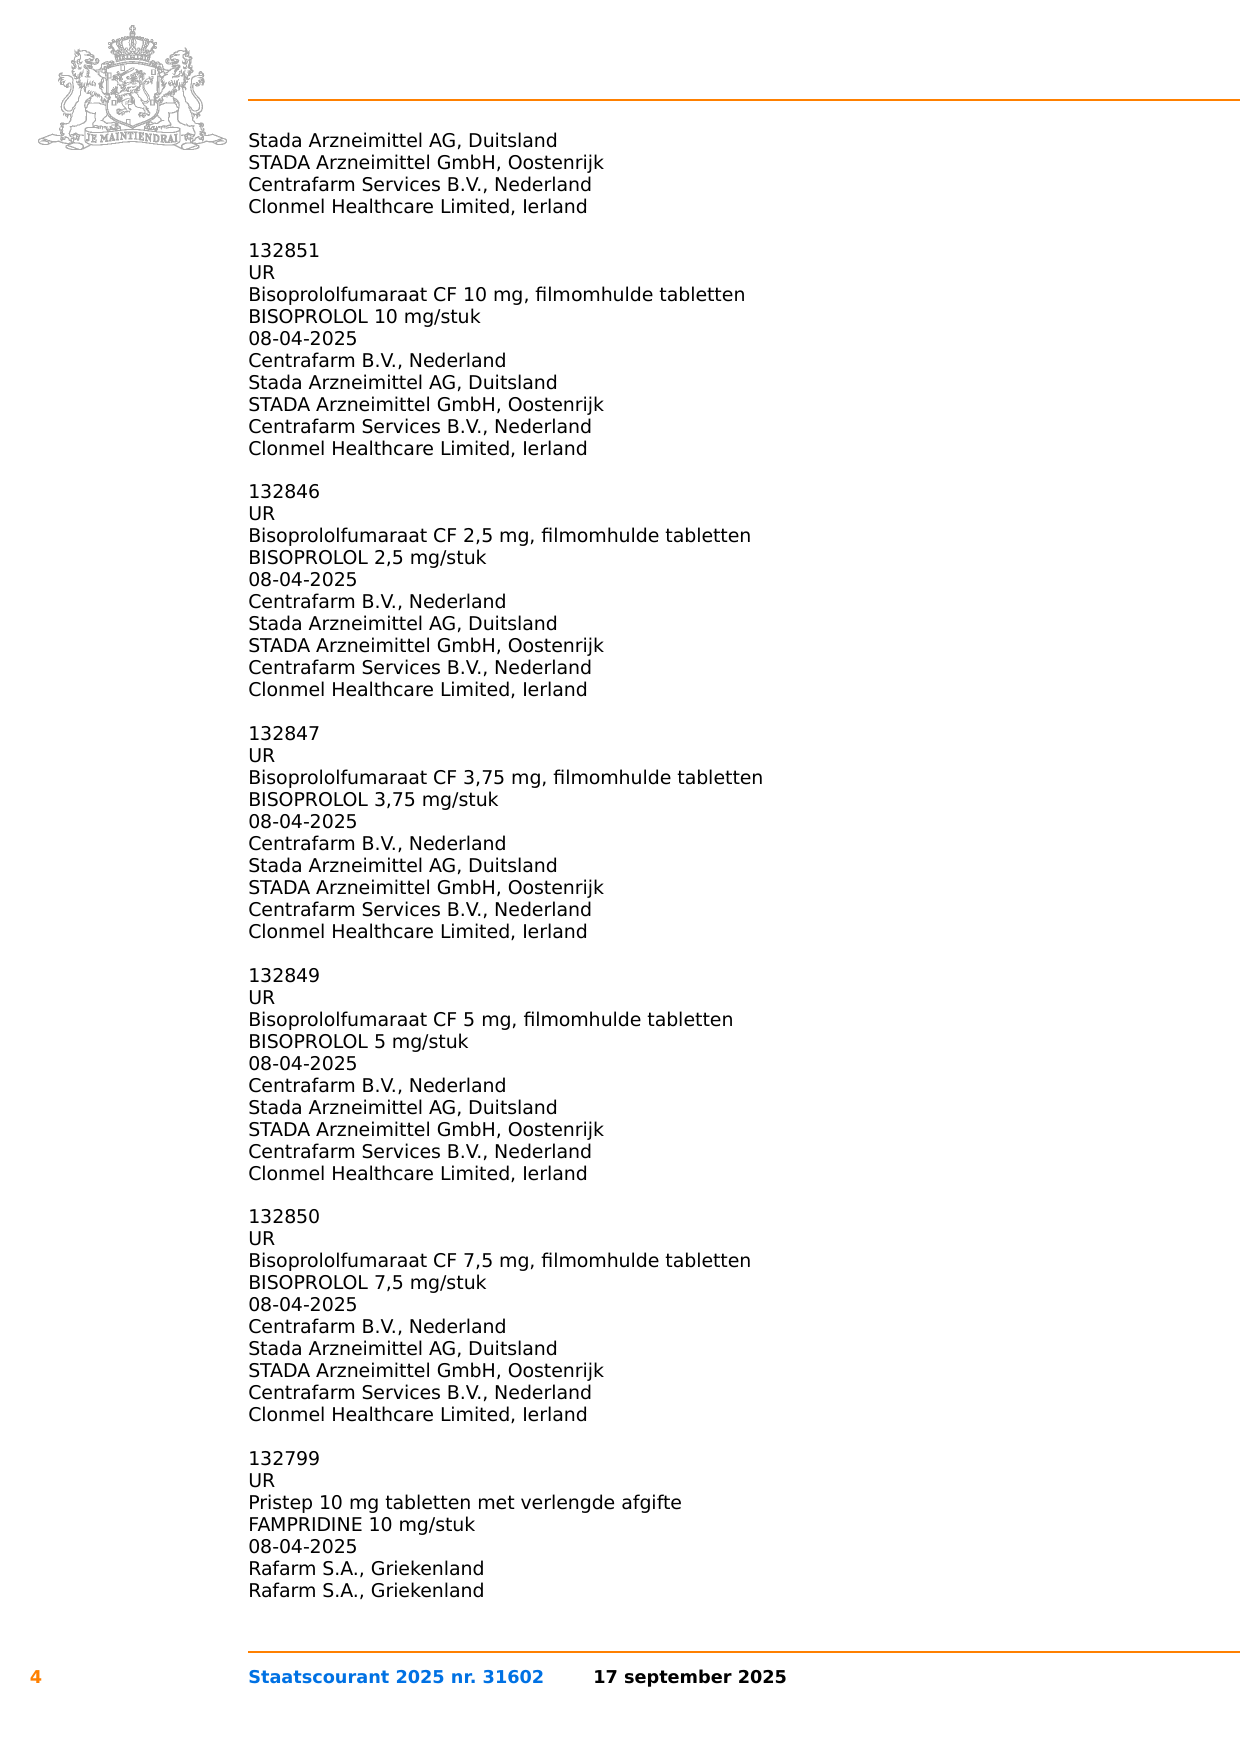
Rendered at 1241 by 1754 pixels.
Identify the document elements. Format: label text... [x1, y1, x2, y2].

text 132799 [248, 1448, 1163, 1470]
text Clonmel Healthcare Limited, Ierland [248, 679, 1163, 701]
text 08-04-2025 [248, 811, 1163, 833]
text 08-04-2025 [248, 328, 1163, 349]
text 132849 [248, 965, 1163, 987]
text Centrafarm B.V., Nederland [248, 833, 1163, 855]
text 132847 [248, 723, 1163, 745]
text Centrafarm Services B.V., Nederland [248, 1141, 1163, 1162]
text Stada Arzneimittel AG, Duitsland [248, 130, 1163, 152]
text 08-04-2025 [248, 1294, 1163, 1316]
text 08-04-2025 [248, 569, 1163, 591]
text STADA Arzneimittel GmbH, Oostenrijk [248, 393, 1163, 416]
text Centrafarm Services B.V., Nederland [248, 657, 1163, 679]
text Stada Arzneimittel AG, Duitsland [248, 372, 1163, 393]
text 132846 [248, 481, 1163, 503]
text BISOPROLOL 7,5 mg/stuk [248, 1272, 1163, 1294]
text Pristep 10 mg tabletten met verlengde afgifte [248, 1492, 1163, 1514]
text Clonmel Healthcare Limited, Ierland [248, 1162, 1163, 1184]
text Centrafarm Services B.V., Nederland [248, 899, 1163, 921]
text Centrafarm Services B.V., Nederland [248, 174, 1163, 196]
text Stada Arzneimittel AG, Duitsland [248, 855, 1163, 877]
text UR [248, 503, 1163, 525]
text BISOPROLOL 2,5 mg/stuk [248, 547, 1163, 569]
text Clonmel Healthcare Limited, Ierland [248, 921, 1163, 943]
text 08-04-2025 [248, 1536, 1163, 1558]
text Centrafarm Services B.V., Nederland [248, 416, 1163, 437]
text Stada Arzneimittel AG, Duitsland [248, 1338, 1163, 1360]
text Centrafarm B.V., Nederland [248, 591, 1163, 613]
text UR [248, 987, 1163, 1009]
text STADA Arzneimittel GmbH, Oostenrijk [248, 1118, 1163, 1141]
text Rafarm S.A., Griekenland [248, 1558, 1163, 1580]
text Stada Arzneimittel AG, Duitsland [248, 613, 1163, 635]
text 132851 [248, 240, 1163, 262]
text Bisoprololfumaraat CF 7,5 mg, filmomhulde tabletten [248, 1250, 1163, 1272]
text STADA Arzneimittel GmbH, Oostenrijk [248, 877, 1163, 899]
text Rafarm S.A., Griekenland [248, 1580, 1163, 1602]
text Clonmel Healthcare Limited, Ierland [248, 196, 1163, 218]
text Centrafarm B.V., Nederland [248, 349, 1163, 372]
text BISOPROLOL 5 mg/stuk [248, 1031, 1163, 1053]
text 08-04-2025 [248, 1053, 1163, 1074]
text FAMPRIDINE 10 mg/stuk [248, 1514, 1163, 1536]
text Centrafarm Services B.V., Nederland [248, 1382, 1163, 1404]
text Clonmel Healthcare Limited, Ierland [248, 437, 1163, 459]
text STADA Arzneimittel GmbH, Oostenrijk [248, 1360, 1163, 1382]
text Stada Arzneimittel AG, Duitsland [248, 1097, 1163, 1118]
text UR [248, 1228, 1163, 1250]
text BISOPROLOL 3,75 mg/stuk [248, 789, 1163, 811]
text Bisoprololfumaraat CF 10 mg, filmomhulde tabletten [248, 284, 1163, 306]
text STADA Arzneimittel GmbH, Oostenrijk [248, 152, 1163, 174]
text Centrafarm B.V., Nederland [248, 1316, 1163, 1338]
text BISOPROLOL 10 mg/stuk [248, 306, 1163, 328]
text Bisoprololfumaraat CF 3,75 mg, filmomhulde tabletten [248, 767, 1163, 789]
text UR [248, 1470, 1163, 1492]
text STADA Arzneimittel GmbH, Oostenrijk [248, 635, 1163, 657]
text Clonmel Healthcare Limited, Ierland [248, 1404, 1163, 1426]
picture [38, 25, 227, 150]
text Bisoprololfumaraat CF 2,5 mg, filmomhulde tabletten [248, 525, 1163, 547]
text Centrafarm B.V., Nederland [248, 1074, 1163, 1097]
text 132850 [248, 1206, 1163, 1228]
text UR [248, 262, 1163, 284]
text Bisoprololfumaraat CF 5 mg, filmomhulde tabletten [248, 1009, 1163, 1031]
text UR [248, 745, 1163, 767]
